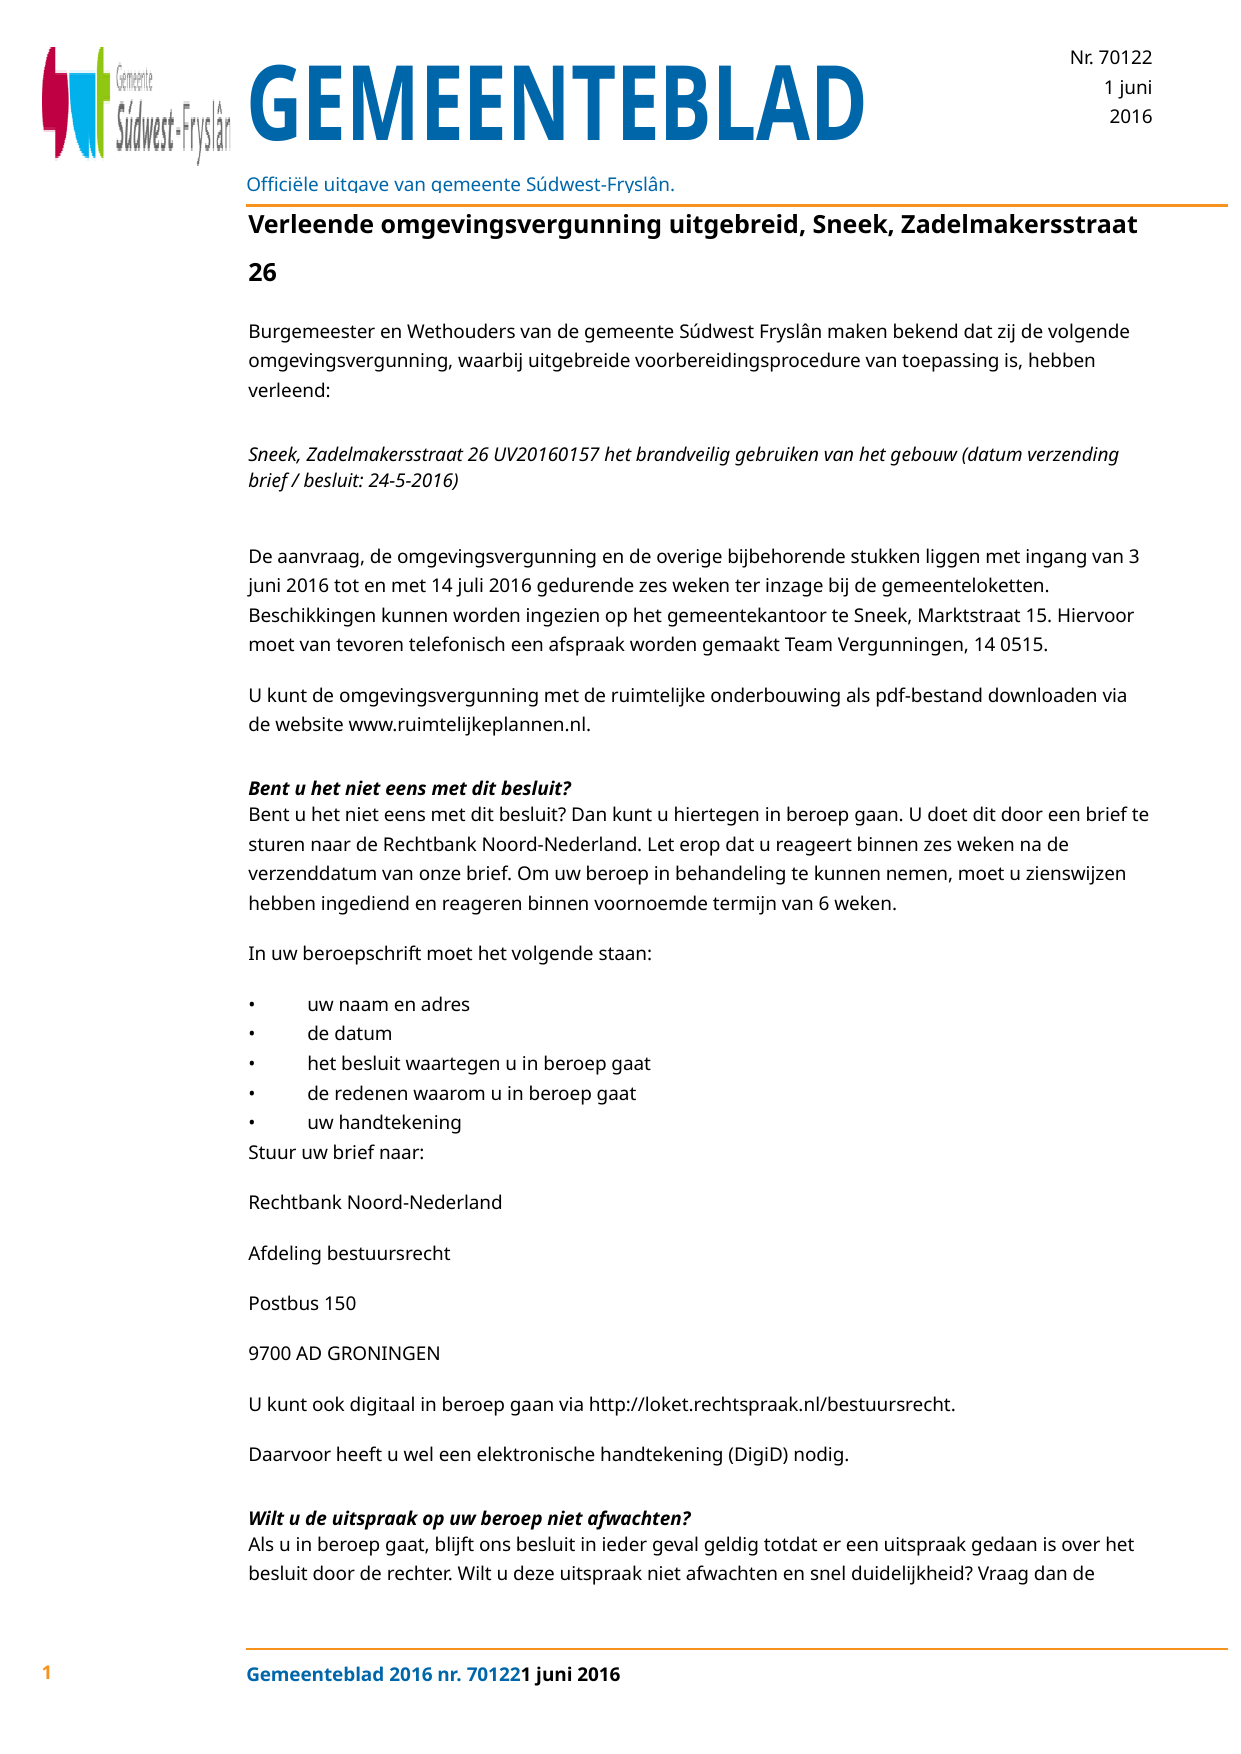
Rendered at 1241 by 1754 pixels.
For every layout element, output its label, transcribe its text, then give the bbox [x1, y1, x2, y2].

text Als u in beroep gaat, blijft ons besluit in ieder geval geldig totdat er een uitspraak gedaan is over het besluit door de rechter. Wilt u deze uitspraak niet afwachten en snel duidelijkheid? Vraag dan de [248, 1531, 1152, 1586]
text Sneek, Zadelmakersstraat 26 UV20160157 het brandveilig gebruiken van het gebouw (datum verzending brief / besluit: 24-5-2016) [248, 441, 1152, 492]
text Bent u het niet eens met dit besluit? Dan kunt u hiertegen in beroep gaan. U doet dit door een brief te sturen naar de Rechtbank Noord-Nederland. Let erop dat u reageert binnen zes weken na de verzenddatum van onze brief. Om uw beroep in behandeling te kunnen nemen, moet u zienswijzen hebben ingediend en reageren binnen voornoemde termijn van 6 weken. [248, 801, 1152, 916]
text U kunt ook digitaal in beroep gaan via http://loket.rechtspraak.nl/bestuursrecht. [248, 1391, 1152, 1417]
list de redenen waarom u in beroep gaat [248, 1080, 1152, 1105]
picture [41, 47, 231, 172]
text 9700 AD GRONINGEN [248, 1341, 1152, 1366]
text Wilt u de uitspraak op uw beroep niet afwachten? [248, 1505, 1152, 1531]
text Afdeling bestuursrecht [248, 1240, 1152, 1265]
text U kunt de omgevingsvergunning met de ruimtelijke onderbouwing als pdf-bestand downloaden via de website www.ruimtelijkeplannen.nl. [248, 682, 1152, 737]
text Bent u het niet eens met dit besluit? [248, 776, 1152, 801]
list uw handtekening [248, 1109, 1152, 1135]
text Rechtbank Noord-Nederland [248, 1189, 1152, 1215]
text Verleende omgevingsvergunning uitgebreid, Sneek, Zadelmakersstraat 26 [248, 207, 1152, 288]
list het besluit waartegen u in beroep gaat [248, 1050, 1152, 1076]
text Burgemeester en Wethouders van de gemeente Súdwest Fryslân maken bekend dat zij de volgende omgevingsvergunning, waarbij uitgebreide voorbereidingsprocedure van toepassing is, hebben verleend: [248, 318, 1152, 403]
text Stuur uw brief naar: [248, 1139, 1152, 1164]
text In uw beroepschrift moet het volgende staan: [248, 941, 1152, 966]
text De aanvraag, de omgevingsvergunning en de overige bijbehorende stukken liggen met ingang van 3 juni 2016 tot en met 14 juli 2016 gedurende zes weken ter inzage bij de gemeenteloketten. Beschikkingen kunnen worden ingezien op het gemeentekantoor te Sneek, Marktstraat 15. Hiervoor moet van tevoren telefonisch een afspraak worden gemaakt Team Vergunningen, 14 0515. [248, 543, 1152, 657]
text Daarvoor heeft u wel een elektronische handtekening (DigiD) nodig. [248, 1441, 1152, 1467]
list uw naam en adres [248, 991, 1152, 1017]
text Postbus 150 [248, 1290, 1152, 1316]
list de datum [248, 1021, 1152, 1046]
